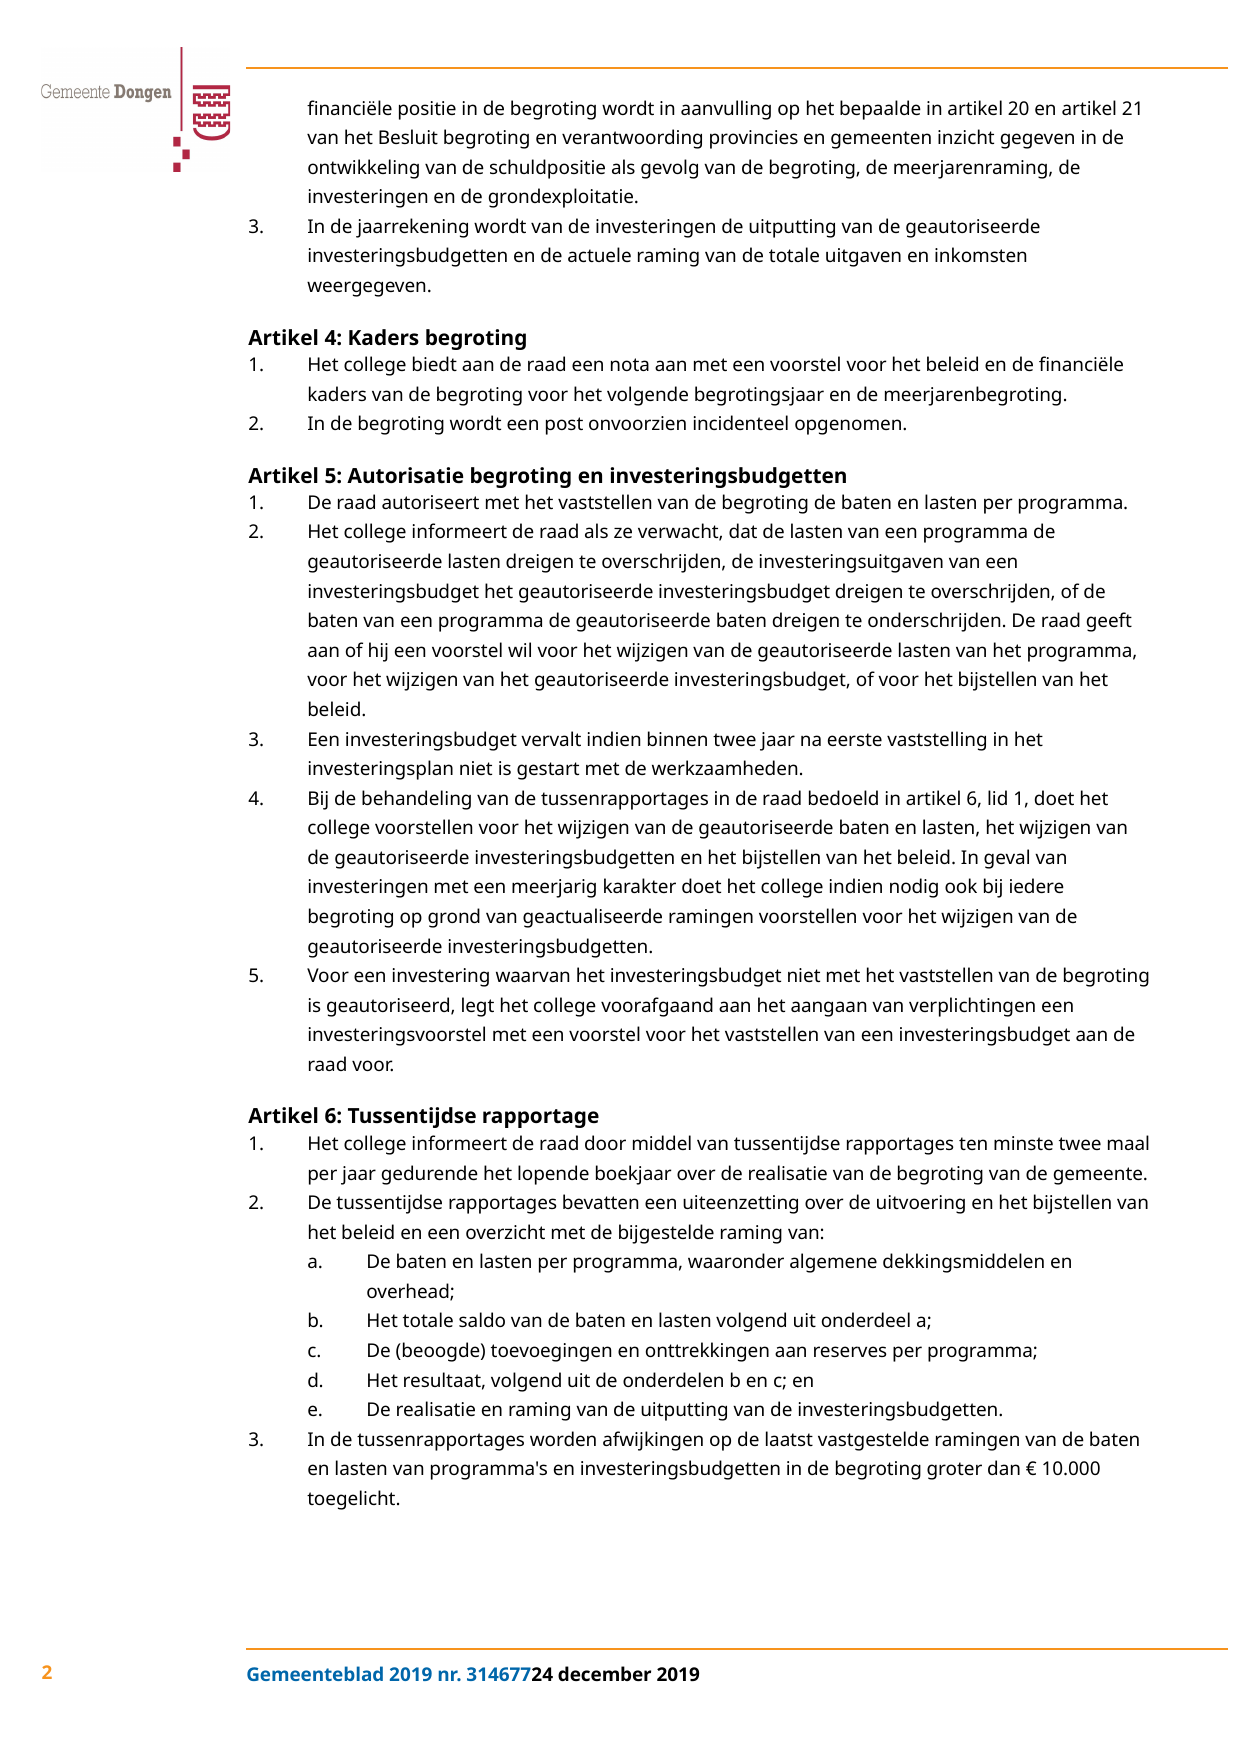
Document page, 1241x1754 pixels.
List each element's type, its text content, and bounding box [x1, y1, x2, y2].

list De (beoogde) toevoegingen en onttrekkingen aan reserves per programma; [307, 1337, 1152, 1363]
text Artikel 4: Kaders begroting [248, 323, 1152, 351]
list De raad autoriseert met het vaststellen van de begroting de baten en lasten per programma. [248, 489, 1152, 515]
list Een investeringsbudget vervalt indien binnen twee jaar na eerste vaststelling in het investeringsplan niet is gestart met de werkzaamheden. [248, 726, 1152, 781]
list De baten en lasten per programma, waaronder algemene dekkingsmiddelen en overhead; [307, 1248, 1152, 1304]
picture [41, 47, 231, 172]
list In de jaarrekening wordt van de investeringen de uitputting van de geautoriseerde investeringsbudgetten en de actuele raming van de totale uitgaven en inkomsten weergegeven. [248, 213, 1152, 298]
list Het college informeert de raad als ze verwacht, dat de lasten van een programma de geautoriseerde lasten dreigen te overschrijden, de investeringsuitgaven van een investeringsbudget het geautoriseerde investeringsbudget dreigen te overschrijden, of de baten van een programma de geautoriseerde baten dreigen te onderschrijden. De raad geeft aan of hij een voorstel wil voor het wijzigen van de geautoriseerde lasten van het programma, voor het wijzigen van het geautoriseerde investeringsbudget, of voor het bijstellen van het beleid. [248, 519, 1152, 722]
list Het college biedt aan de raad een nota aan met een voorstel voor het beleid en de financiële kaders van de begroting voor het volgende begrotingsjaar en de meerjarenbegroting. [248, 351, 1152, 406]
list In de tussenrapportages worden afwijkingen op de laatst vastgestelde ramingen van de baten en lasten van programma's en investeringsbudgetten in de begroting groter dan € 10.000 toegelicht. [248, 1426, 1152, 1511]
list In de begroting wordt een post onvoorzien incidenteel opgenomen. [248, 410, 1152, 436]
list Het totale saldo van de baten en lasten volgend uit onderdeel a; [307, 1308, 1152, 1333]
list De realisatie en raming van de uitputting van de investeringsbudgetten. [307, 1396, 1152, 1422]
list financiële positie in de begroting wordt in aanvulling op het bepaalde in artikel 20 en artikel 21 van het Besluit begroting en verantwoording provincies en gemeenten inzicht gegeven in de ontwikkeling van de schuldpositie als gevolg van de begroting, de meerjarenraming, de investeringen en de grondexploitatie. [248, 95, 1152, 209]
list Het college informeert de raad door middel van tussentijdse rapportages ten minste twee maal per jaar gedurende het lopende boekjaar over de realisatie van de begroting van de gemeente. [248, 1130, 1152, 1185]
text Artikel 5: Autorisatie begroting en investeringsbudgetten [248, 461, 1152, 489]
list Het resultaat, volgend uit de onderdelen b en c; en [307, 1367, 1152, 1392]
list De tussentijdse rapportages bevatten een uiteenzetting over de uitvoering en het bijstellen van het beleid en een overzicht met de bijgestelde raming van: [248, 1189, 1152, 1244]
list Voor een investering waarvan het investeringsbudget niet met het vaststellen van de begroting is geautoriseerd, legt het college voorafgaand aan het aangaan van verplichtingen een investeringsvoorstel met een voorstel voor het vaststellen van een investeringsbudget aan de raad voor. [248, 962, 1152, 1077]
text Artikel 6: Tussentijdse rapportage [248, 1102, 1152, 1130]
list Bij de behandeling van de tussenrapportages in de raad bedoeld in artikel 6, lid 1, doet het college voorstellen voor het wijzigen van de geautoriseerde baten en lasten, het wijzigen van de geautoriseerde investeringsbudgetten en het bijstellen van het beleid. In geval van investeringen met een meerjarig karakter doet het college indien nodig ook bij iedere begroting op grond van geactualiseerde ramingen voorstellen voor het wijzigen van de geautoriseerde investeringsbudgetten. [248, 785, 1152, 959]
